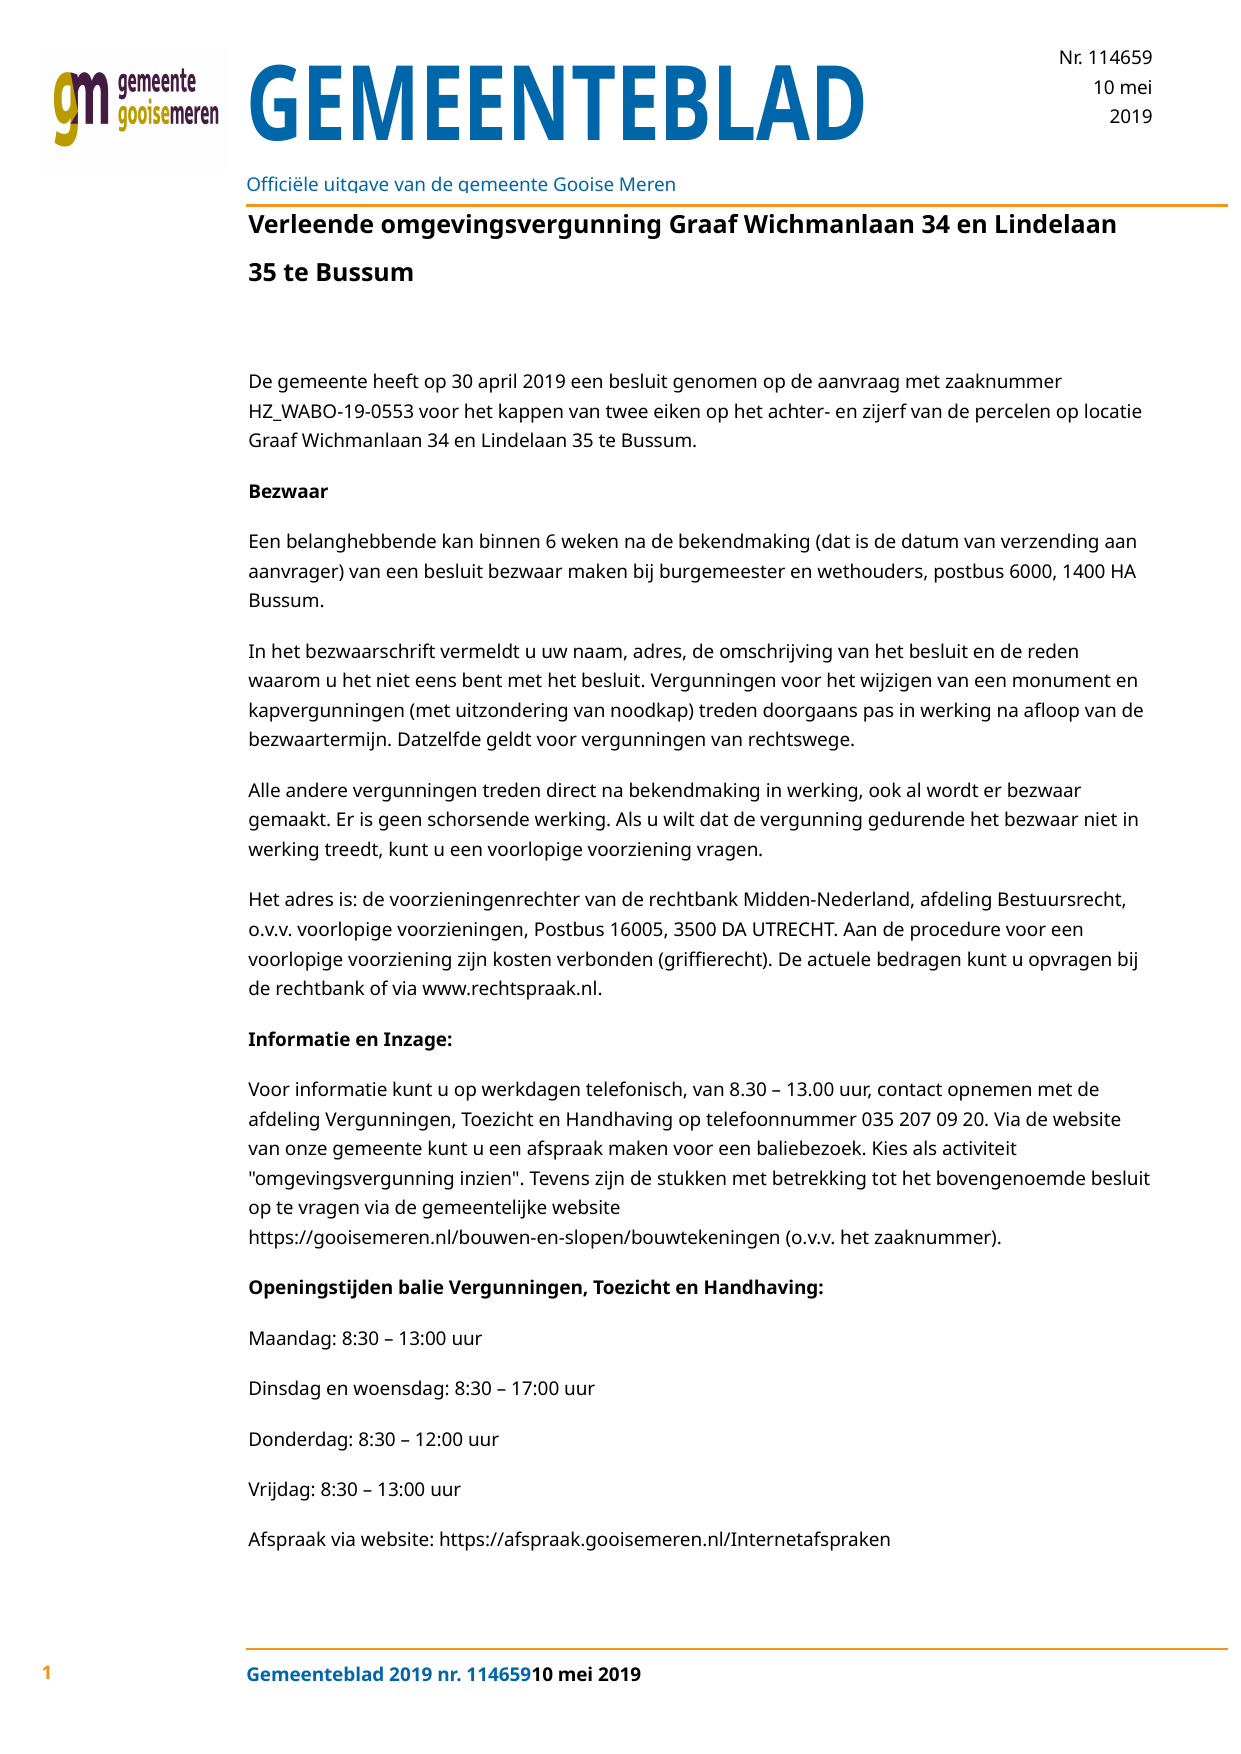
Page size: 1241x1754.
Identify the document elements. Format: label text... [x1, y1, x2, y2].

text Dinsdag en woensdag: 8:30 – 17:00 uur [248, 1375, 1152, 1401]
text Informatie en Inzage: [248, 1026, 1152, 1052]
picture [41, 47, 231, 172]
text De gemeente heeft op 30 april 2019 een besluit genomen op de aanvraag met zaaknummer HZ_WABO-19-0553 voor het kappen van twee eiken op het achter- en zijerf van de percelen op locatie Graaf Wichmanlaan 34 en Lindelaan 35 te Bussum. [248, 368, 1152, 453]
text Afspraak via website: https://afspraak.gooisemeren.nl/Internetafspraken [248, 1527, 1152, 1552]
text Donderdag: 8:30 – 12:00 uur [248, 1426, 1152, 1452]
text Voor informatie kunt u op werkdagen telefonisch, van 8.30 – 13.00 uur, contact opnemen met de afdeling Vergunningen, Toezicht en Handhaving op telefoonnummer 035 207 09 20. Via de website van onze gemeente kunt u een afspraak maken voor een baliebezoek. Kies als activiteit "omgevingsvergunning inzien". Tevens zijn de stukken met betrekking tot het bovengenoemde besluit op te vragen via de gemeentelijke website https://gooisemeren.nl/bouwen-en-slopen/bouwtekeningen (o.v.v. het zaaknummer). [248, 1076, 1152, 1250]
text Openingstijden balie Vergunningen, Toezicht en Handhaving: [248, 1274, 1152, 1300]
text Alle andere vergunningen treden direct na bekendmaking in werking, ook al wordt er bezwaar gemaakt. Er is geen schorsende werking. Als u wilt dat de vergunning gedurende het bezwaar niet in werking treedt, kunt u een voorlopige voorziening vragen. [248, 777, 1152, 862]
text Verleende omgevingsvergunning Graaf Wichmanlaan 34 en Lindelaan 35 te Bussum [248, 207, 1152, 288]
text Vrijdag: 8:30 – 13:00 uur [248, 1476, 1152, 1502]
text Het adres is: de voorzieningenrechter van de rechtbank Midden-Nederland, afdeling Bestuursrecht, o.v.v. voorlopige voorzieningen, Postbus 16005, 3500 DA UTRECHT. Aan de procedure voor een voorlopige voorziening zijn kosten verbonden (griffierecht). De actuele bedragen kunt u opvragen bij de rechtbank of via www.rechtspraak.nl. [248, 887, 1152, 1001]
text Bezwaar [248, 478, 1152, 504]
text In het bezwaarschrift vermeldt u uw naam, adres, de omschrijving van het besluit en de reden waarom u het niet eens bent met het besluit. Vergunningen voor het wijzigen van een monument en kapvergunningen (met uitzondering van noodkap) treden doorgaans pas in werking na afloop van de bezwaartermijn. Datzelfde geldt voor vergunningen van rechtswege. [248, 638, 1152, 752]
text Maandag: 8:30 – 13:00 uur [248, 1325, 1152, 1351]
text Een belanghebbende kan binnen 6 weken na de bekendmaking (dat is de datum van verzending aan aanvrager) van een besluit bezwaar maken bij burgemeester en wethouders, postbus 6000, 1400 HA Bussum. [248, 528, 1152, 613]
